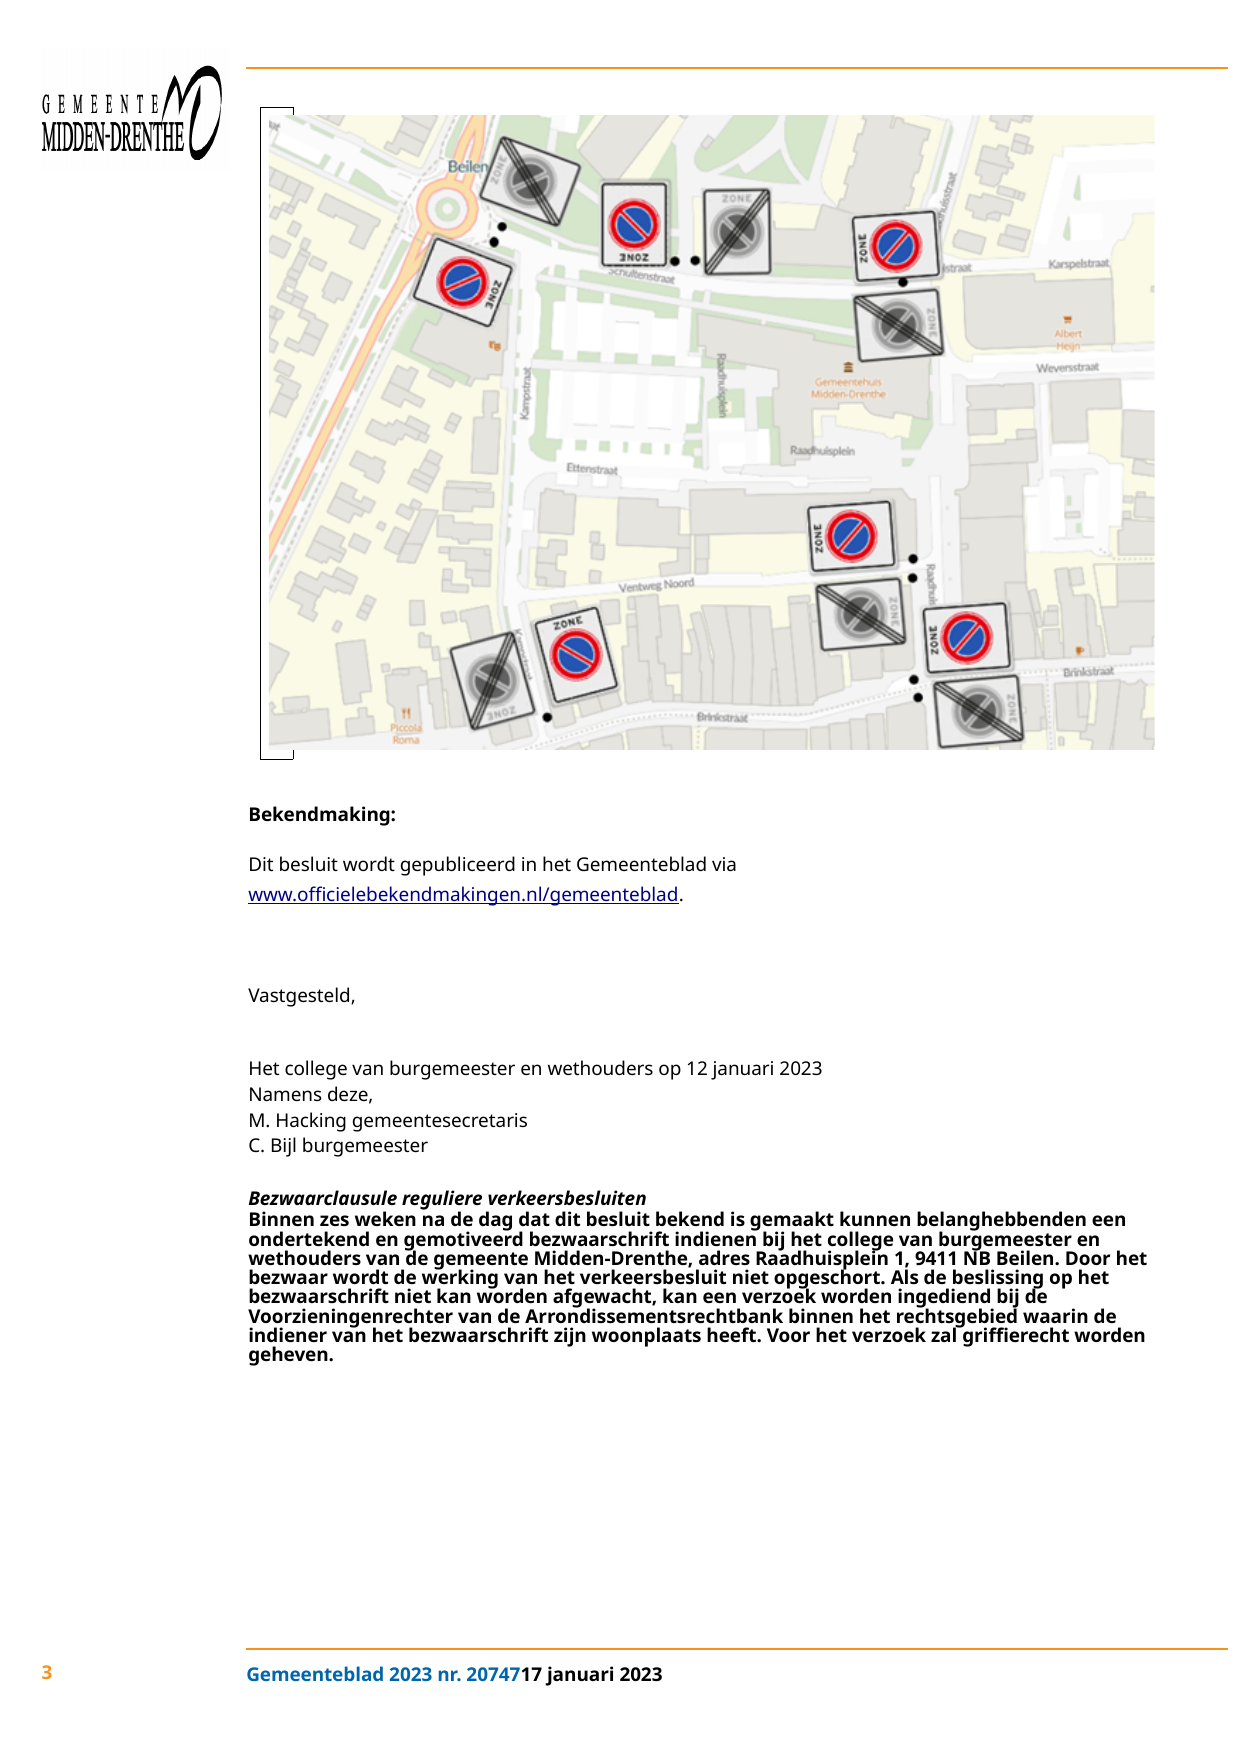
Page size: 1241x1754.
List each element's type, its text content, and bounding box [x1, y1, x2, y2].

text Het college van burgemeester en wethouders op 12 januari 2023 [248, 1055, 1152, 1081]
text Bezwaarclausule reguliere verkeersbesluiten [248, 1186, 1152, 1211]
text C. Bijl burgemeester [248, 1133, 1152, 1158]
text Namens deze, [248, 1081, 1152, 1107]
text Binnen zes weken na de dag dat dit besluit bekend is gemaakt kunnen belanghebbenden een ondertekend en gemotiveerd bezwaarschrift indienen bij het college van burgemeester en wethouders van de gemeente Midden-Drenthe, adres Raadhuisplein 1, 9411 NB Beilen. Door het bezwaar wordt de werking van het verkeersbesluit niet opgeschort. Als de beslissing op het bezwaarschrift niet kan worden afgewacht, kan een verzoek worden ingediend bij de Voorzieningenrechter van de Arrondissementsrechtbank binnen het rechtsgebied waarin de indiener van het bezwaarschrift zijn woonplaats heeft. Voor het verzoek zal griffierecht worden geheven. [248, 1211, 1152, 1365]
text Bekendmaking: [248, 801, 1152, 827]
text Dit besluit wordt gepubliceerd in het Gemeenteblad via www.officielebekendmakingen.nl/gemeenteblad. [248, 851, 1152, 907]
text M. Hacking gemeentesecretaris [248, 1107, 1152, 1133]
picture [41, 47, 231, 172]
picture [268, 115, 1155, 750]
text Vastgesteld, [248, 982, 1152, 1008]
